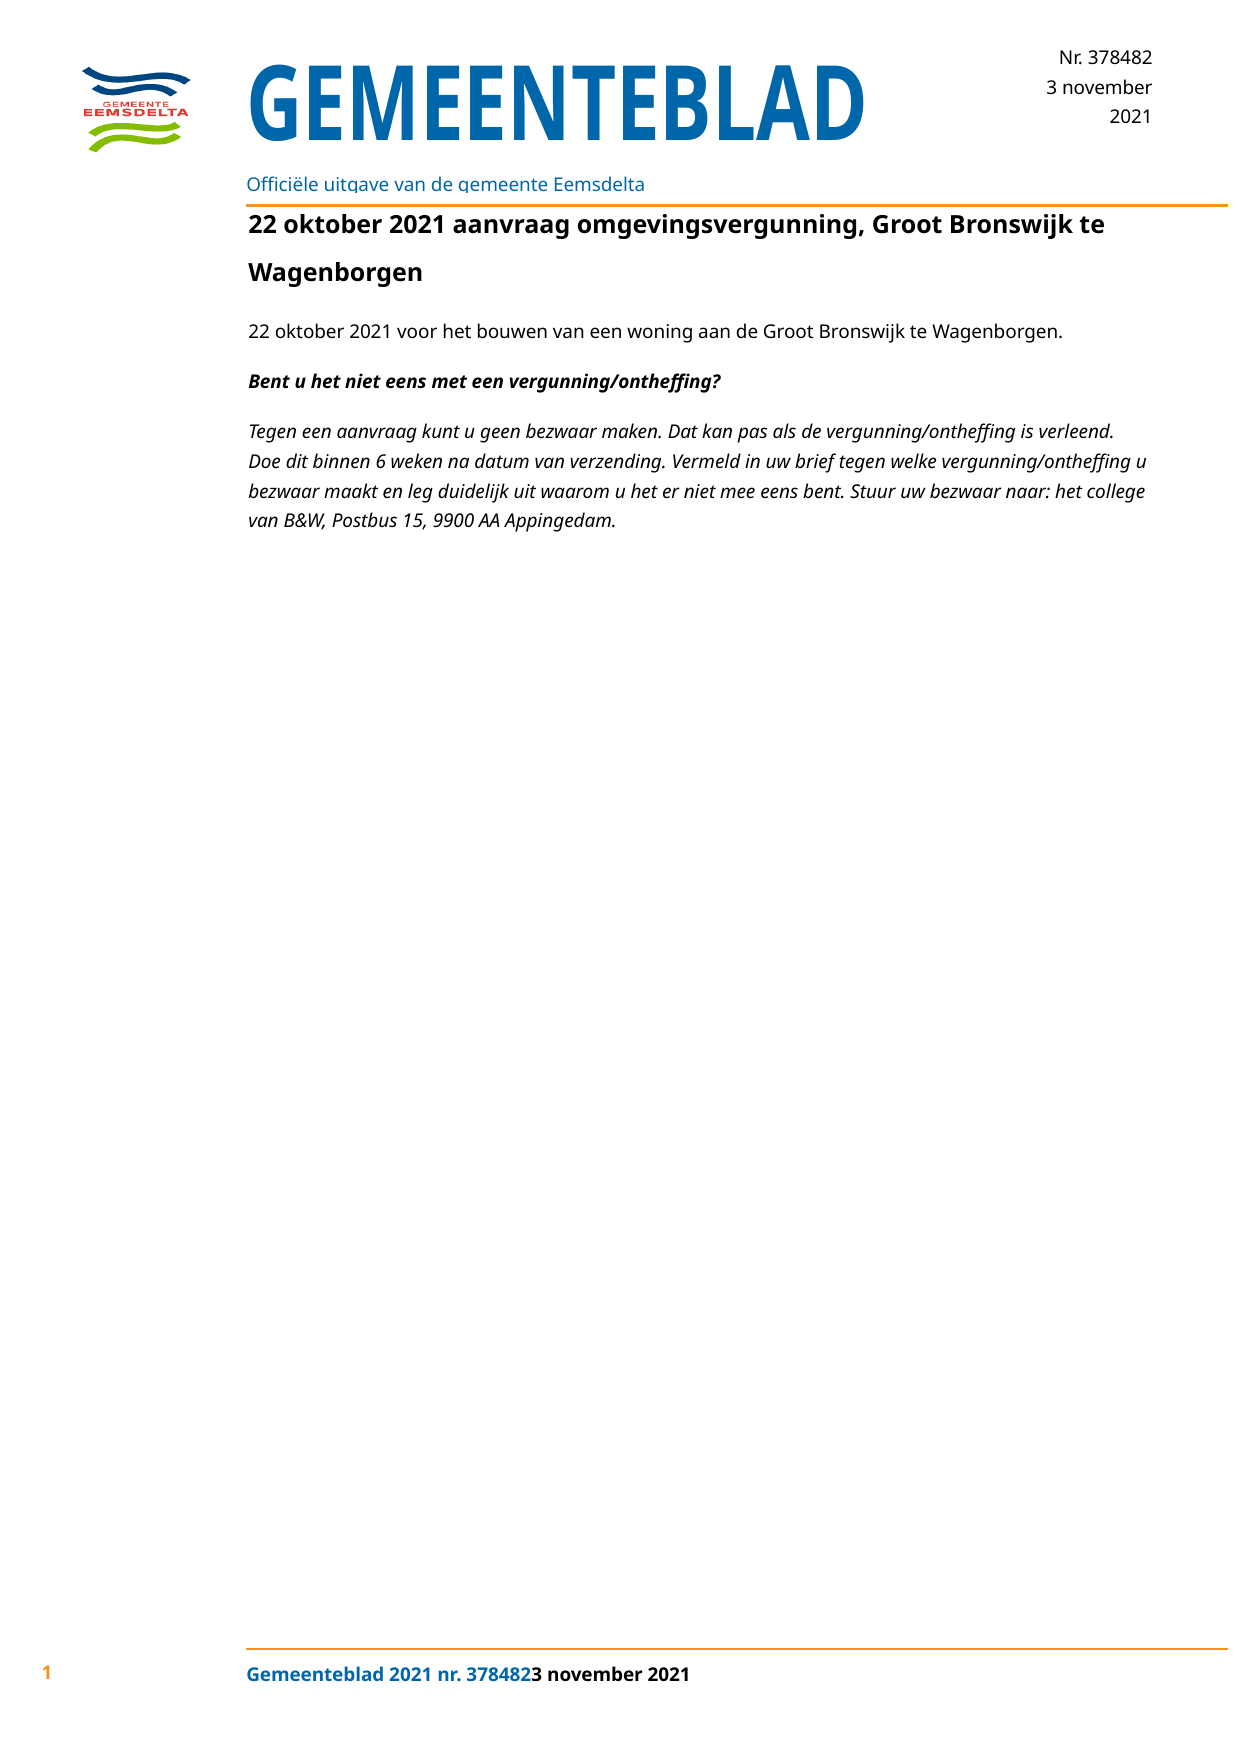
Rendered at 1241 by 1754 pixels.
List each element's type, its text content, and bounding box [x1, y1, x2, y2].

text Bent u het niet eens met een vergunning/ontheffing? [248, 368, 1152, 394]
text 22 oktober 2021 voor het bouwen van een woning aan de Groot Bronswijk te Wagenborgen. [248, 318, 1152, 344]
picture [41, 47, 231, 172]
text 22 oktober 2021 aanvraag omgevingsvergunning, Groot Bronswijk te Wagenborgen [248, 207, 1152, 288]
text Tegen een aanvraag kunt u geen bezwaar maken. Dat kan pas als de vergunning/ontheffing is verleend. Doe dit binnen 6 weken na datum van verzending. Vermeld in uw brief tegen welke vergunning/ontheffing u bezwaar maakt en leg duidelijk uit waarom u het er niet mee eens bent. Stuur uw bezwaar naar: het college van B&W, Postbus 15, 9900 AA Appingedam. [248, 419, 1152, 533]
